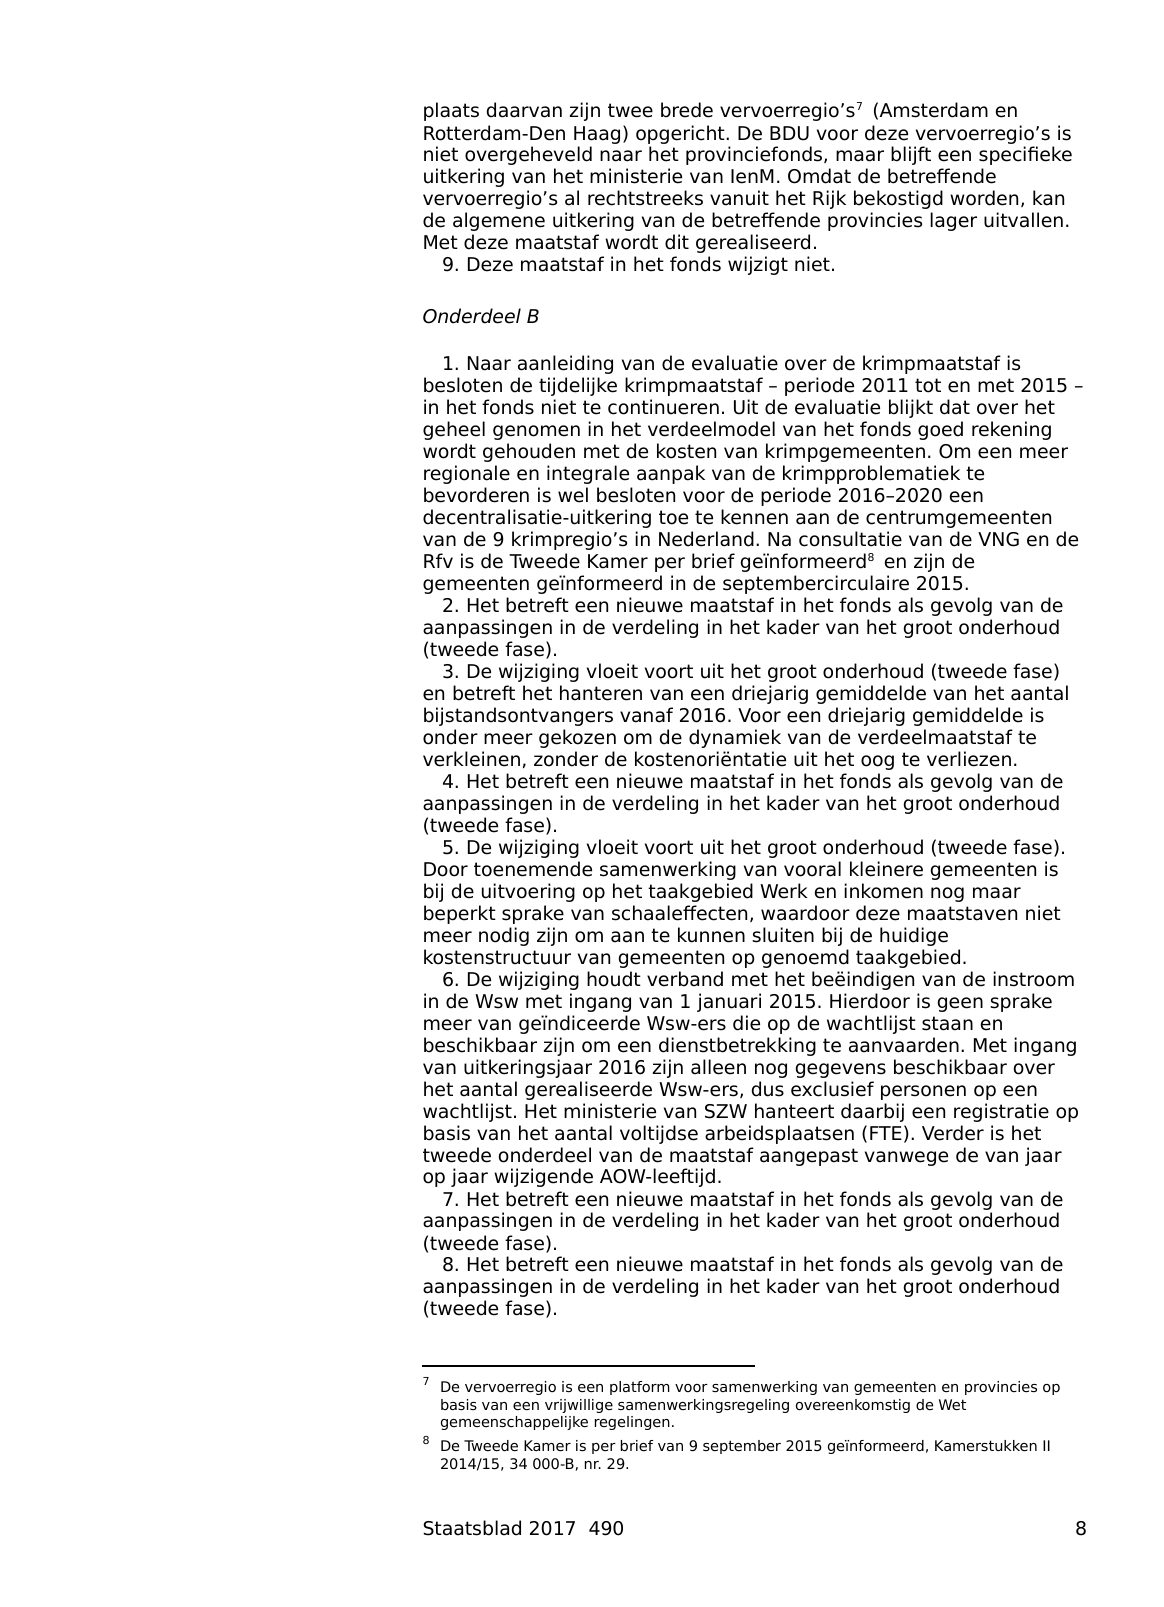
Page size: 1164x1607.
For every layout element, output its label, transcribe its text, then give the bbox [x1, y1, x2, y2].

subtitle Onderdeel B [422, 306, 1087, 328]
text 6. De wijziging houdt verband met het beëindigen van de instroom in de Wsw met ingang van 1 januari 2015. Hierdoor is geen sprake meer van geïndiceerde Wsw-ers die op de wachtlijst staan en beschikbaar zijn om een dienstbetrekking te aanvaarden. Met ingang van uitkeringsjaar 2016 zijn alleen nog gegevens beschikbaar over het aantal gerealiseerde Wsw-ers, dus exclusief personen op een wachtlijst. Het ministerie van SZW hanteert daarbij een registratie op basis van het aantal voltijdse arbeidsplaatsen (FTE). Verder is het tweede onderdeel van de maatstaf aangepast vanwege de van jaar op jaar wijzigende AOW-leeftijd. [422, 969, 1087, 1188]
text 7. Het betreft een nieuwe maatstaf in het fonds als gevolg van de aanpassingen in de verdeling in het kader van het groot onderhoud (tweede fase). [422, 1188, 1087, 1254]
text 1. Naar aanleiding van de evaluatie over de krimpmaatstaf is besloten de tijdelijke krimpmaatstaf – periode 2011 tot en met 2015 – in het fonds niet te continueren. Uit de evaluatie blijkt dat over het geheel genomen in het verdeelmodel van het fonds goed rekening wordt gehouden met de kosten van krimpgemeenten. Om een meer regionale en integrale aanpak van de krimpproblematiek te bevorderen is wel besloten voor de periode 2016–2020 een decentralisatie-uitkering toe te kennen aan de centrumgemeenten van de 9 krimpregio’s in Nederland. Na consultatie van de VNG en de Rfv is de Tweede Kamer per brief geïnformeerd en zijn de gemeenten geïnformeerd in de septembercirculaire 2015. [422, 353, 1087, 595]
text De Tweede Kamer is per brief van 9 september 2015 geïnformeerd, Kamerstukken II 2014/15, 34 000-B, nr. 29. [422, 1434, 1087, 1473]
text 4. Het betreft een nieuwe maatstaf in het fonds als gevolg van de aanpassingen in de verdeling in het kader van het groot onderhoud (tweede fase). [422, 771, 1087, 837]
text De vervoerregio is een platform voor samenwerking van gemeenten en provincies op basis van een vrijwillige samenwerkingsregeling overeenkomstig de Wet gemeenschappelijke regelingen. [422, 1375, 1087, 1431]
text 2. Het betreft een nieuwe maatstaf in het fonds als gevolg van de aanpassingen in de verdeling in het kader van het groot onderhoud (tweede fase). [422, 595, 1087, 661]
text 9. Deze maatstaf in het fonds wijzigt niet. [422, 254, 1087, 276]
text 5. De wijziging vloeit voort uit het groot onderhoud (tweede fase). Door toenemende samenwerking van vooral kleinere gemeenten is bij de uitvoering op het taakgebied Werk en inkomen nog maar beperkt sprake van schaaleffecten, waardoor deze maatstaven niet meer nodig zijn om aan te kunnen sluiten bij de huidige kostenstructuur van gemeenten op genoemd taakgebied. [422, 837, 1087, 969]
text plaats daarvan zijn twee brede vervoerregio’s (Amsterdam en Rotterdam-Den Haag) opgericht. De BDU voor deze vervoerregio’s is niet overgeheveld naar het provinciefonds, maar blijft een specifieke uitkering van het ministerie van IenM. Omdat de betreffende vervoerregio’s al rechtstreeks vanuit het Rijk bekostigd worden, kan de algemene uitkering van de betreffende provincies lager uitvallen. Met deze maatstaf wordt dit gerealiseerd. [422, 100, 1087, 254]
text 8. Het betreft een nieuwe maatstaf in het fonds als gevolg van de aanpassingen in de verdeling in het kader van het groot onderhoud (tweede fase). [422, 1254, 1087, 1320]
text 3. De wijziging vloeit voort uit het groot onderhoud (tweede fase) en betreft het hanteren van een driejarig gemiddelde van het aantal bijstandsontvangers vanaf 2016. Voor een driejarig gemiddelde is onder meer gekozen om de dynamiek van de verdeelmaatstaf te verkleinen, zonder de kostenoriëntatie uit het oog te verliezen. [422, 661, 1087, 771]
